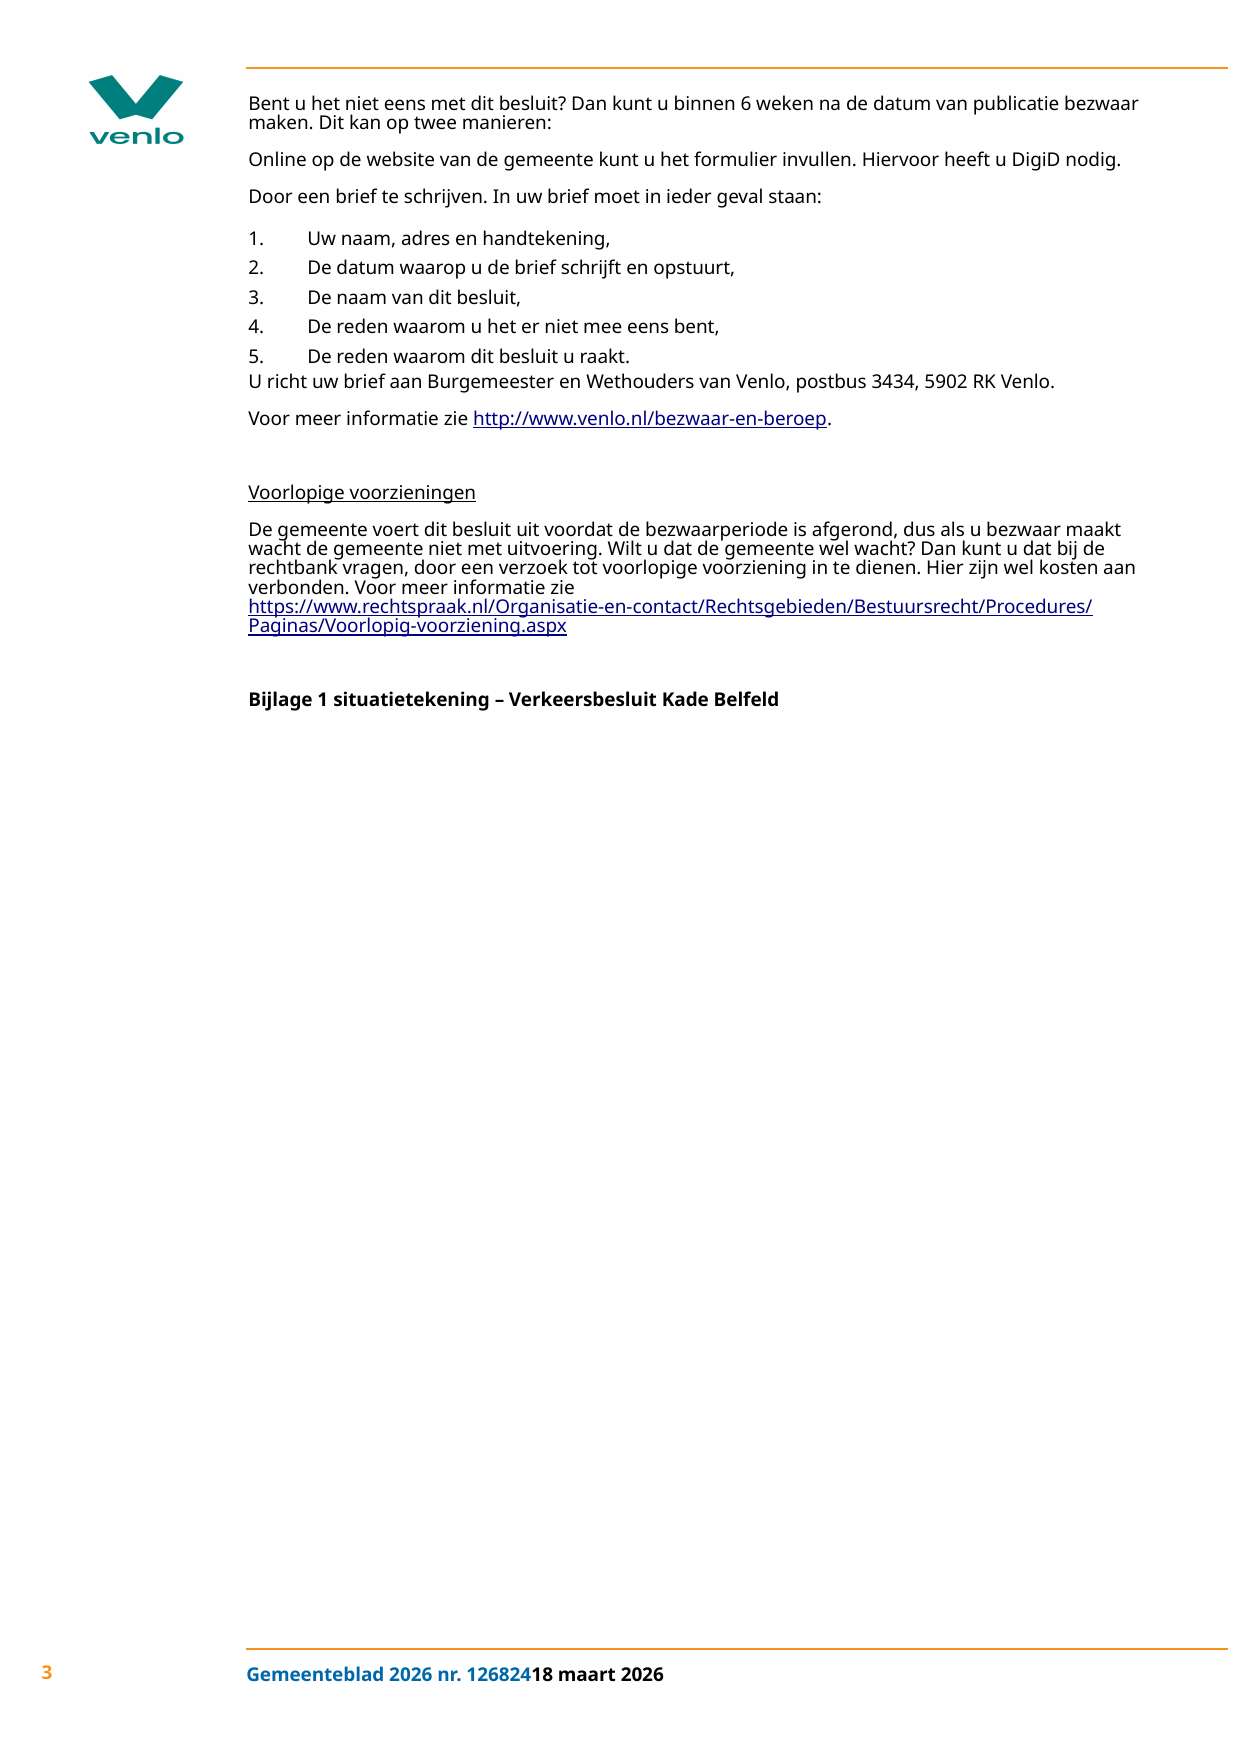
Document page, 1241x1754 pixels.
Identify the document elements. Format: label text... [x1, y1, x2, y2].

text Bijlage 1 situatietekening – Verkeersbesluit Kade Belfeld [248, 691, 1152, 710]
text Online op de website van de gemeente kunt u het formulier invullen. Hiervoor heeft u DigiD nodig. [248, 151, 1152, 170]
text Bent u het niet eens met dit besluit? Dan kunt u binnen 6 weken na de datum van publicatie bezwaar maken. Dit kan op twee manieren: [248, 95, 1152, 133]
text Voorlopige voorzieningen [248, 484, 1152, 503]
text Door een brief te schrijven. In uw brief moet in ieder geval staan: [248, 188, 1152, 207]
list De datum waarop u de brief schrijft en opstuurt, [248, 254, 1152, 280]
list De reden waarom dit besluit u raakt. [248, 343, 1152, 369]
text Voor meer informatie zie http://www.venlo.nl/bezwaar-en-beroep. [248, 410, 1152, 429]
picture [41, 47, 231, 172]
list De naam van dit besluit, [248, 284, 1152, 310]
text U richt uw brief aan Burgemeester en Wethouders van Venlo, postbus 3434, 5902 RK Venlo. [248, 373, 1152, 392]
text De gemeente voert dit besluit uit voordat de bezwaarperiode is afgerond, dus als u bezwaar maakt wacht de gemeente niet met uitvoering. Wilt u dat de gemeente wel wacht? Dan kunt u dat bij de rechtbank vragen, door een verzoek tot voorlopige voorziening in te dienen. Hier zijn wel kosten aan verbonden. Voor meer informatie zie https://www.rechtspraak.nl/Organisatie-en-contact/Rechtsgebieden/Bestuursrecht/Procedures/Paginas/Voorlopig-voorziening.aspx [248, 521, 1152, 636]
list De reden waarom u het er niet mee eens bent, [248, 314, 1152, 339]
list Uw naam, adres en handtekening, [248, 225, 1152, 251]
